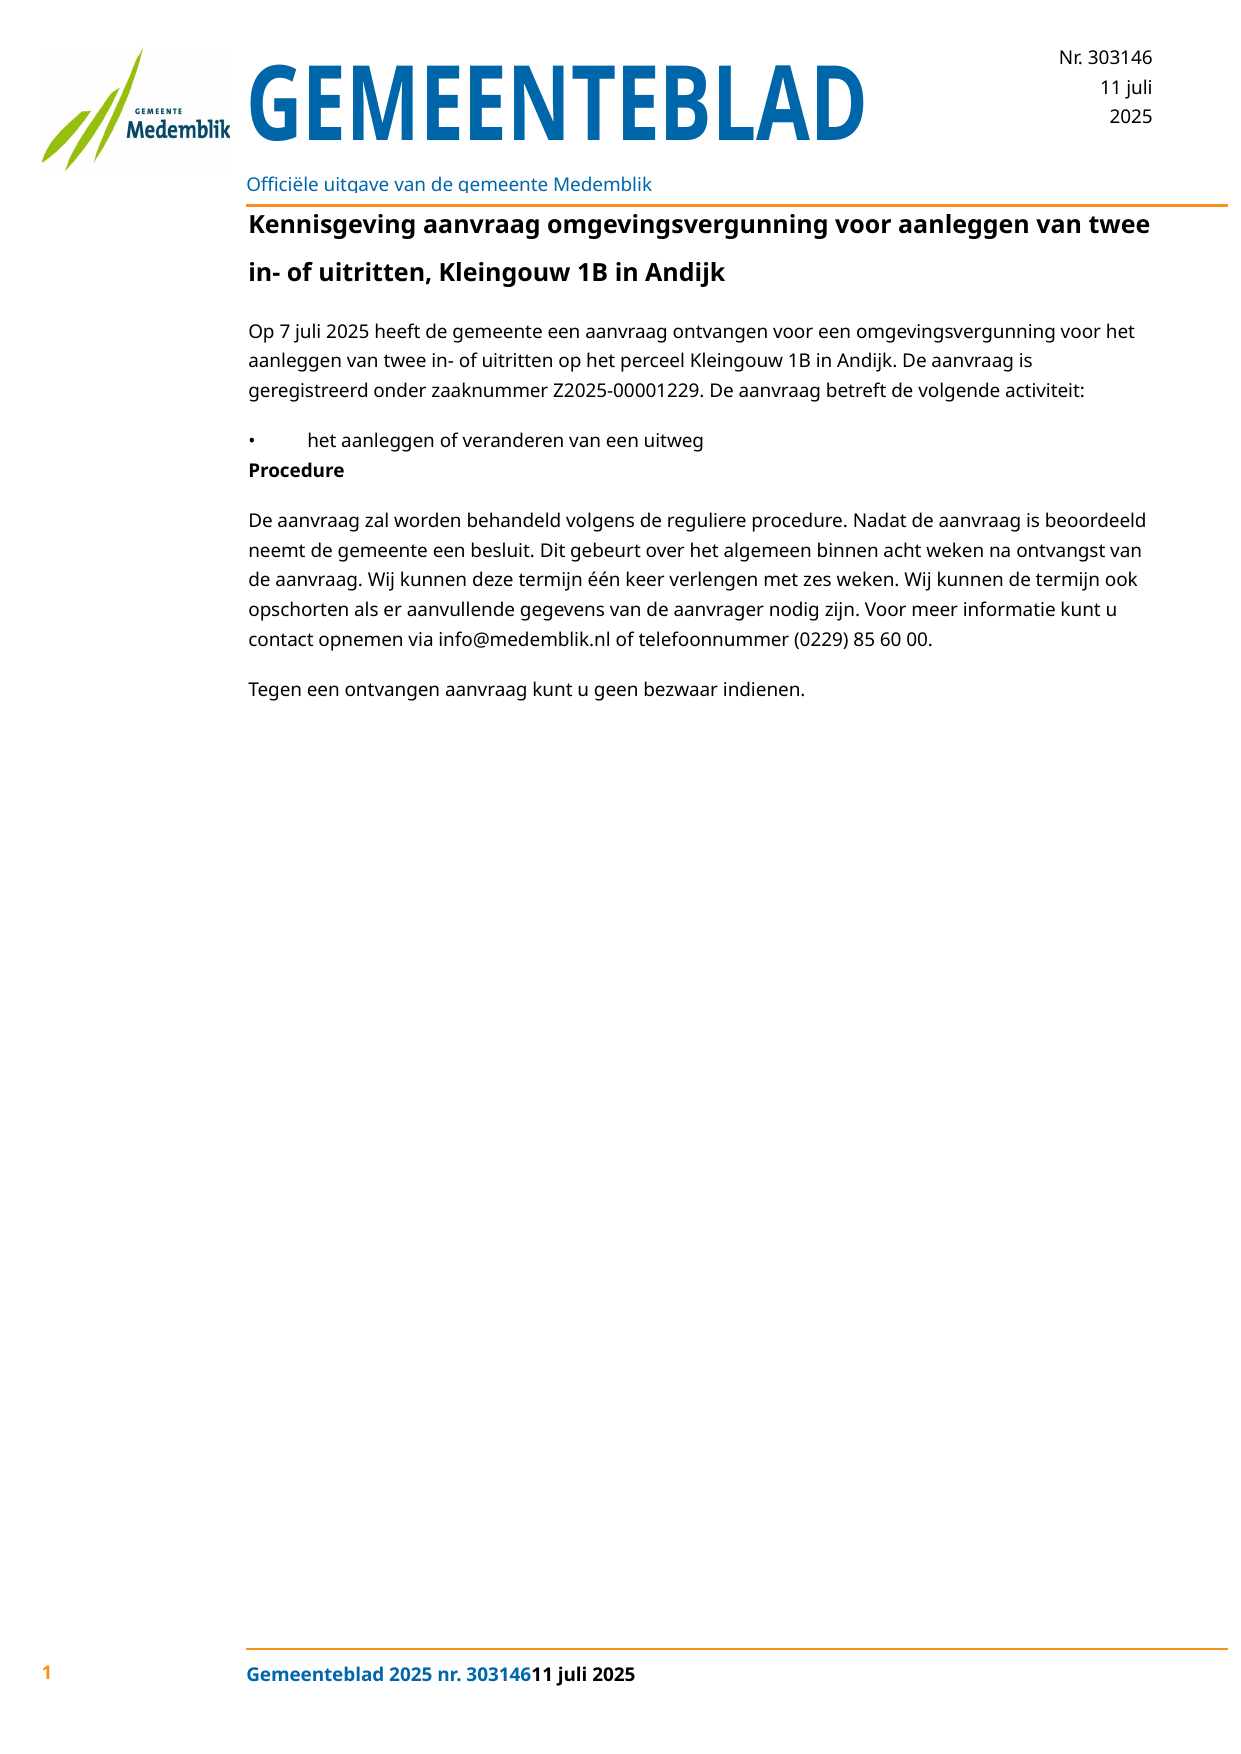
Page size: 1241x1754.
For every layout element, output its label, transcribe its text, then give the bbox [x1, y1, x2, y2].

text Op 7 juli 2025 heeft de gemeente een aanvraag ontvangen voor een omgevingsvergunning voor het aanleggen van twee in- of uitritten op het perceel Kleingouw 1B in Andijk. De aanvraag is geregistreerd onder zaaknummer Z2025-00001229. De aanvraag betreft de volgende activiteit: [248, 318, 1152, 403]
text De aanvraag zal worden behandeld volgens de reguliere procedure. Nadat de aanvraag is beoordeeld neemt de gemeente een besluit. Dit gebeurt over het algemeen binnen acht weken na ontvangst van de aanvraag. Wij kunnen deze termijn één keer verlengen met zes weken. Wij kunnen de termijn ook opschorten als er aanvullende gegevens van de aanvrager nodig zijn. Voor meer informatie kunt u contact opnemen via info@medemblik.nl of telefoonnummer (0229) 85 60 00. [248, 507, 1152, 652]
list het aanleggen of veranderen van een uitweg [248, 427, 1152, 453]
text Kennisgeving aanvraag omgevingsvergunning voor aanleggen van twee in- of uitritten, Kleingouw 1B in Andijk [248, 207, 1152, 288]
text Procedure [248, 457, 1152, 483]
text Tegen een ontvangen aanvraag kunt u geen bezwaar indienen. [248, 676, 1152, 702]
picture [41, 47, 231, 172]
